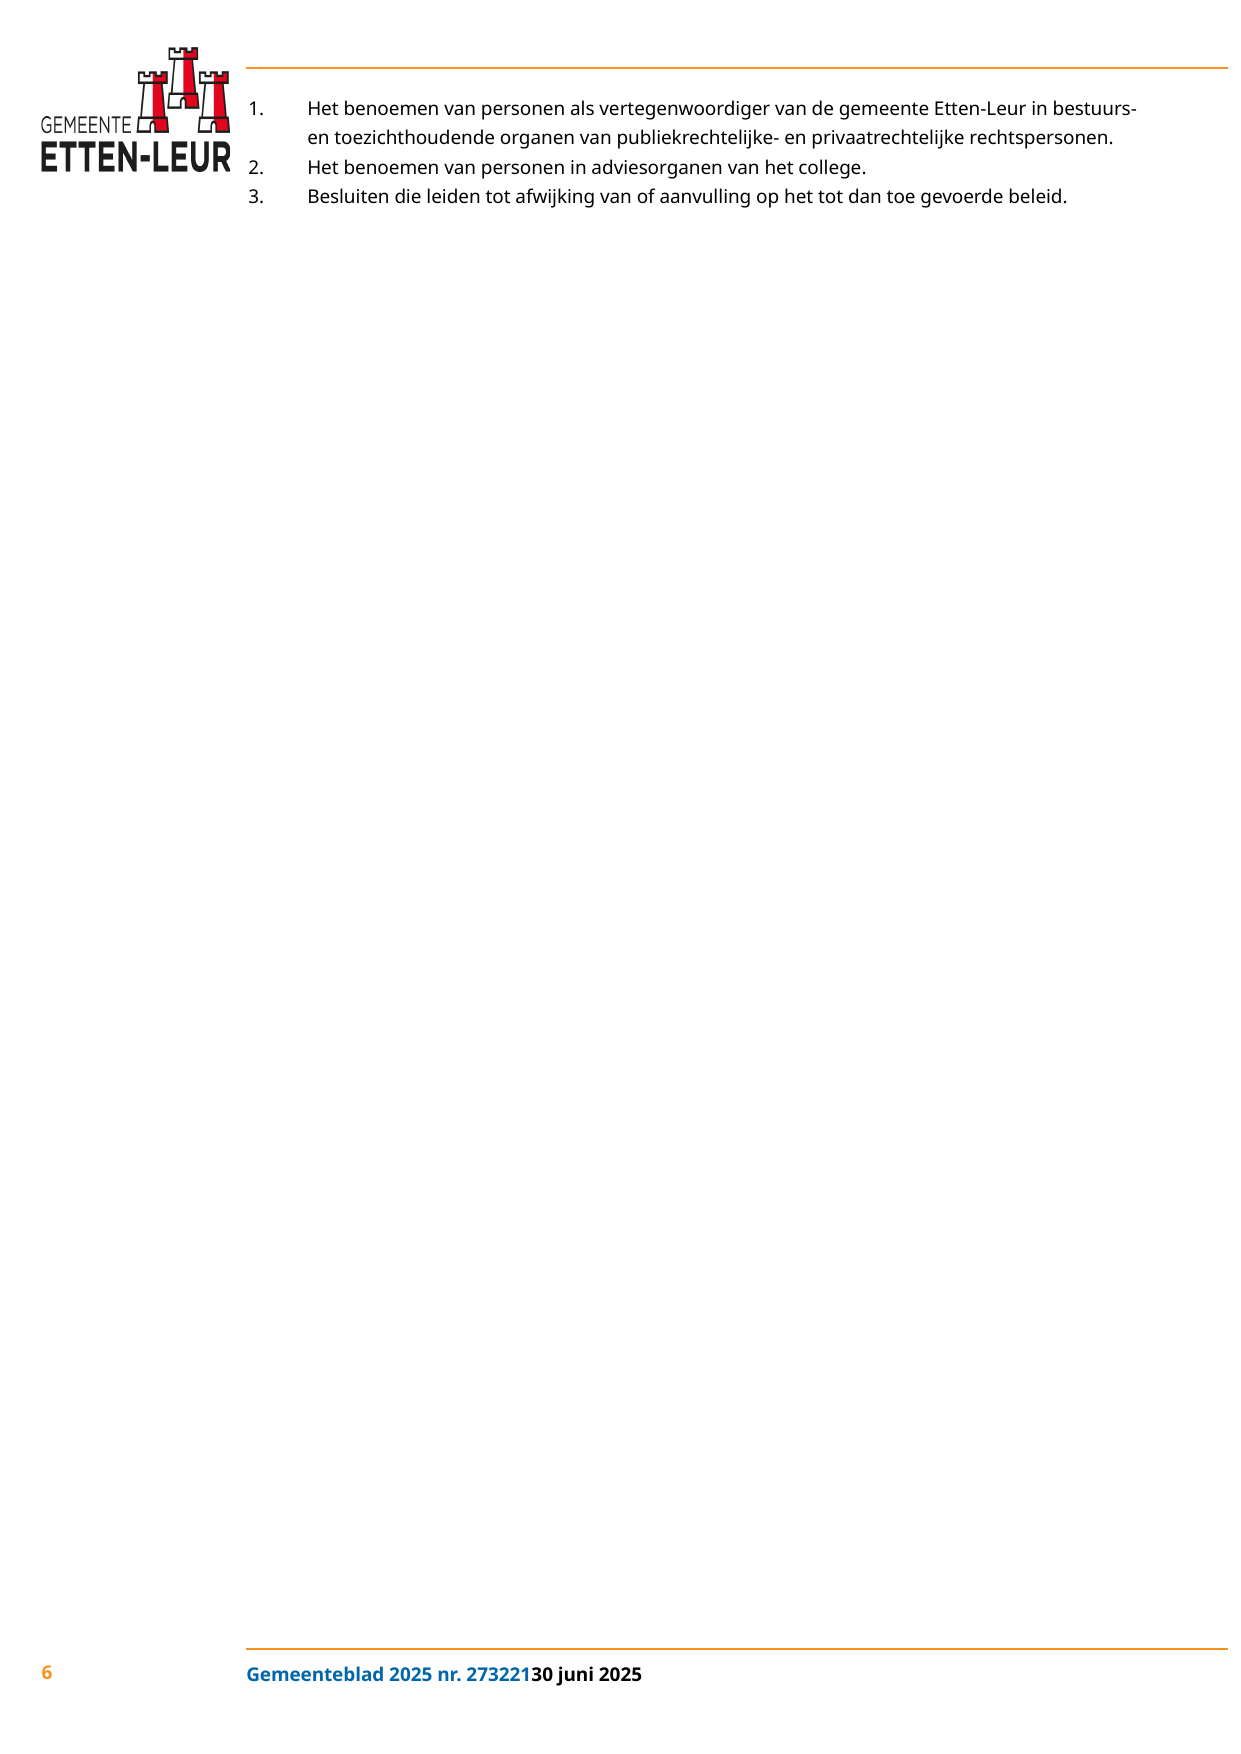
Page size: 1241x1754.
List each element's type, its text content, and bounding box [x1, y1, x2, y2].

list Het benoemen van personen als vertegenwoordiger van de gemeente Etten-Leur in bestuurs- en toezichthoudende organen van publiekrechtelijke- en privaatrechtelijke rechtspersonen. [248, 95, 1152, 150]
list Het benoemen van personen in adviesorganen van het college. [248, 154, 1152, 180]
list Besluiten die leiden tot afwijking van of aanvulling op het tot dan toe gevoerde beleid. [248, 183, 1152, 209]
picture [41, 47, 231, 172]
